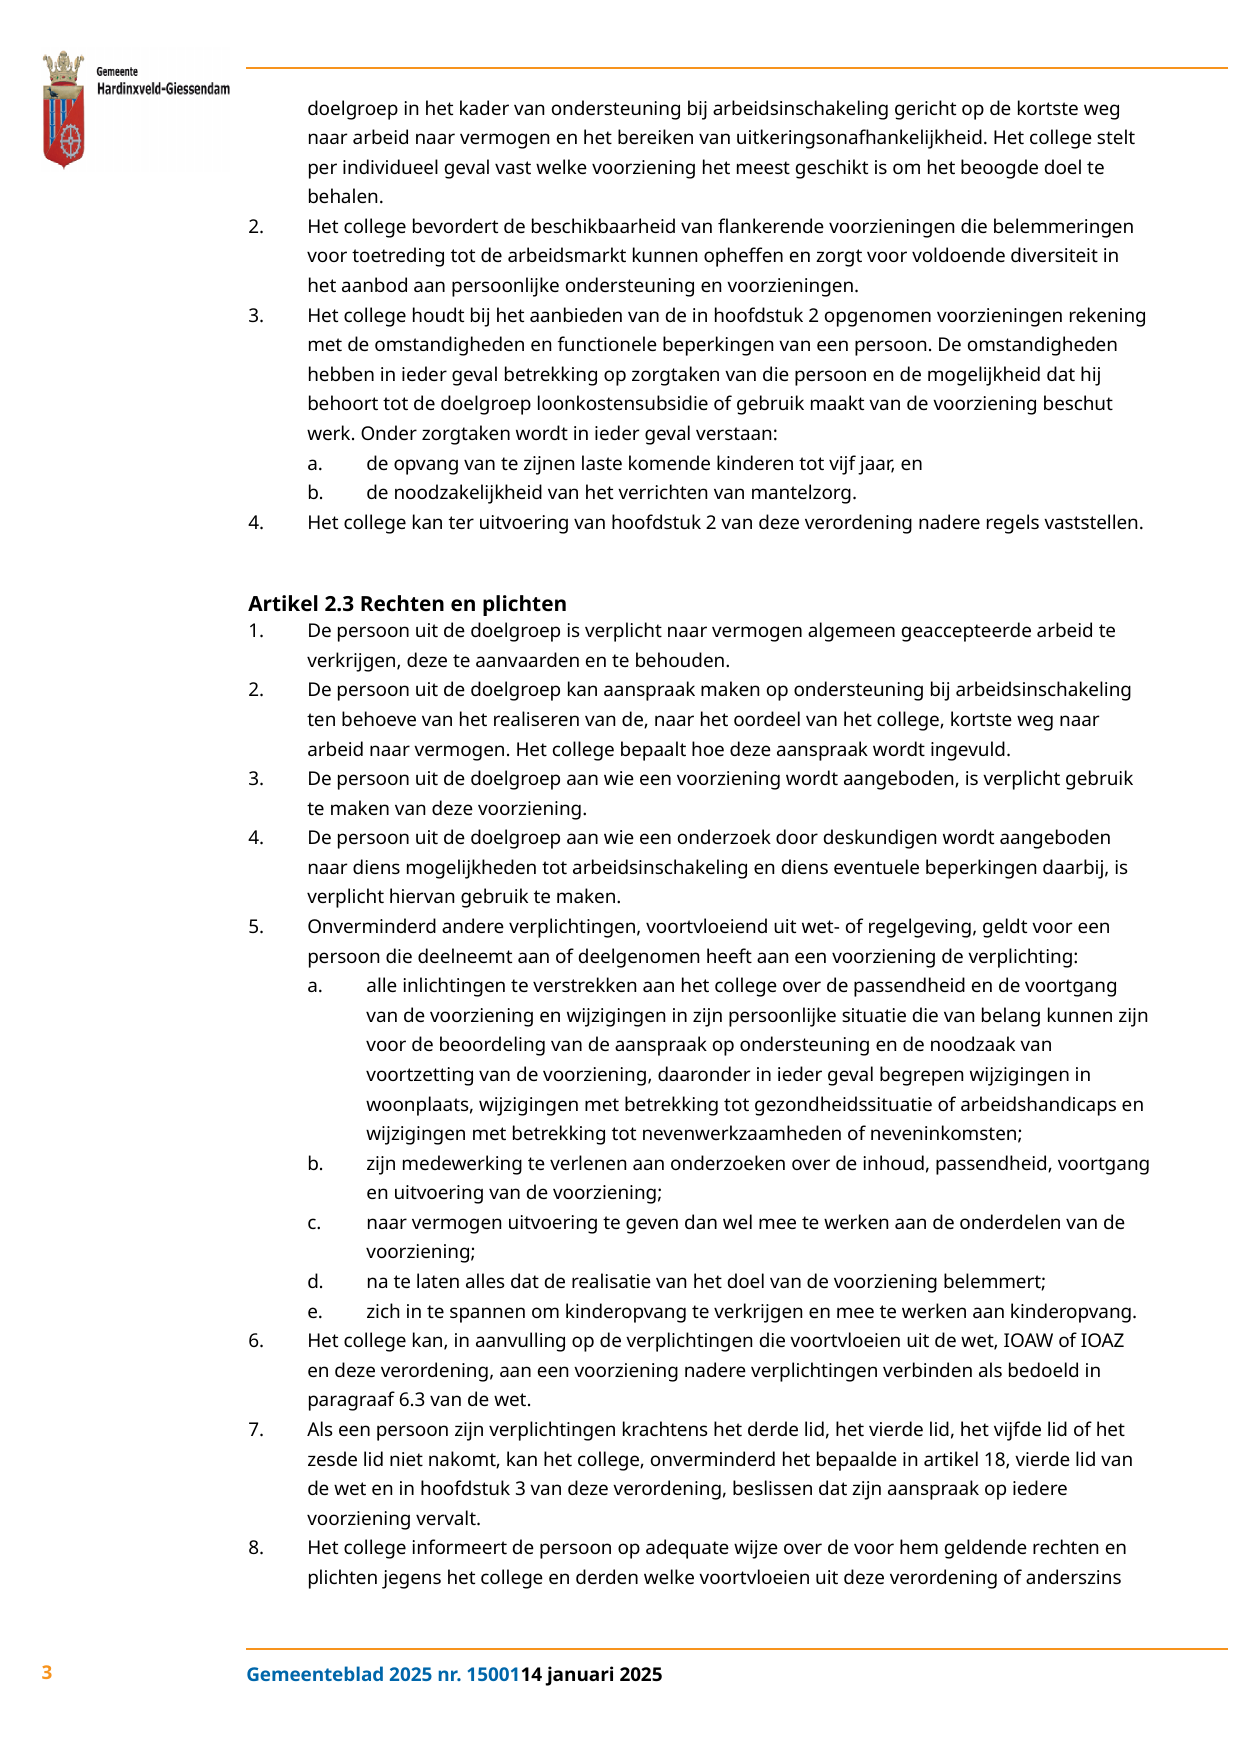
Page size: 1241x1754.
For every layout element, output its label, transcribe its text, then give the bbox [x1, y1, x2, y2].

text Artikel 2.3 Rechten en plichten [248, 589, 1152, 617]
list doelgroep in het kader van ondersteuning bij arbeidsinschakeling gericht op de kortste weg naar arbeid naar vermogen en het bereiken van uitkeringsonafhankelijkheid. Het college stelt per individueel geval vast welke voorziening het meest geschikt is om het beoogde doel te behalen. [248, 95, 1152, 209]
picture [41, 47, 231, 172]
list Het college informeert de persoon op adequate wijze over de voor hem geldende rechten en plichten jegens het college en derden welke voortvloeien uit deze verordening of anderszins [248, 1534, 1152, 1590]
list na te laten alles dat de realisatie van het doel van de voorziening belemmert; [307, 1268, 1152, 1294]
list naar vermogen uitvoering te geven dan wel mee te werken aan de onderdelen van de voorziening; [307, 1209, 1152, 1264]
list Het college kan ter uitvoering van hoofdstuk 2 van deze verordening nadere regels vaststellen. [248, 509, 1152, 535]
list zijn medewerking te verlenen aan onderzoeken over de inhoud, passendheid, voortgang en uitvoering van de voorziening; [307, 1150, 1152, 1205]
list Onverminderd andere verplichtingen, voortvloeiend uit wet- of regelgeving, geldt voor een persoon die deelneemt aan of deelgenomen heeft aan een voorziening de verplichting: [248, 913, 1152, 968]
list De persoon uit de doelgroep aan wie een onderzoek door deskundigen wordt aangeboden naar diens mogelijkheden tot arbeidsinschakeling en diens eventuele beperkingen daarbij, is verplicht hiervan gebruik te maken. [248, 824, 1152, 909]
list De persoon uit de doelgroep is verplicht naar vermogen algemeen geaccepteerde arbeid te verkrijgen, deze te aanvaarden en te behouden. [248, 617, 1152, 673]
list alle inlichtingen te verstrekken aan het college over de passendheid en de voortgang van de voorziening en wijzigingen in zijn persoonlijke situatie die van belang kunnen zijn voor de beoordeling van de aanspraak op ondersteuning en de noodzaak van voortzetting van de voorziening, daaronder in ieder geval begrepen wijzigingen in woonplaats, wijzigingen met betrekking tot gezondheidssituatie of arbeidshandicaps en wijzigingen met betrekking tot nevenwerkzaamheden of neveninkomsten; [307, 972, 1152, 1146]
list De persoon uit de doelgroep kan aanspraak maken op ondersteuning bij arbeidsinschakeling ten behoeve van het realiseren van de, naar het oordeel van het college, kortste weg naar arbeid naar vermogen. Het college bepaalt hoe deze aanspraak wordt ingevuld. [248, 677, 1152, 761]
list de noodzakelijkheid van het verrichten van mantelzorg. [307, 479, 1152, 505]
list Het college kan, in aanvulling op de verplichtingen die voortvloeien uit de wet, IOAW of IOAZ en deze verordening, aan een voorziening nadere verplichtingen verbinden als bedoeld in paragraaf 6.3 van de wet. [248, 1327, 1152, 1412]
list Als een persoon zijn verplichtingen krachtens het derde lid, het vierde lid, het vijfde lid of het zesde lid niet nakomt, kan het college, onverminderd het bepaalde in artikel 18, vierde lid van de wet en in hoofdstuk 3 van deze verordening, beslissen dat zijn aanspraak op iedere voorziening vervalt. [248, 1416, 1152, 1531]
list De persoon uit de doelgroep aan wie een voorziening wordt aangeboden, is verplicht gebruik te maken van deze voorziening. [248, 765, 1152, 821]
list Het college bevordert de beschikbaarheid van flankerende voorzieningen die belemmeringen voor toetreding tot de arbeidsmarkt kunnen opheffen en zorgt voor voldoende diversiteit in het aanbod aan persoonlijke ondersteuning en voorzieningen. [248, 213, 1152, 298]
list zich in te spannen om kinderopvang te verkrijgen en mee te werken aan kinderopvang. [307, 1298, 1152, 1323]
list Het college houdt bij het aanbieden van de in hoofdstuk 2 opgenomen voorzieningen rekening met de omstandigheden en functionele beperkingen van een persoon. De omstandigheden hebben in ieder geval betrekking op zorgtaken van die persoon en de mogelijkheid dat hij behoort tot de doelgroep loonkostensubsidie of gebruik maakt van de voorziening beschut werk. Onder zorgtaken wordt in ieder geval verstaan: [248, 302, 1152, 446]
list de opvang van te zijnen laste komende kinderen tot vijf jaar, en [307, 450, 1152, 476]
